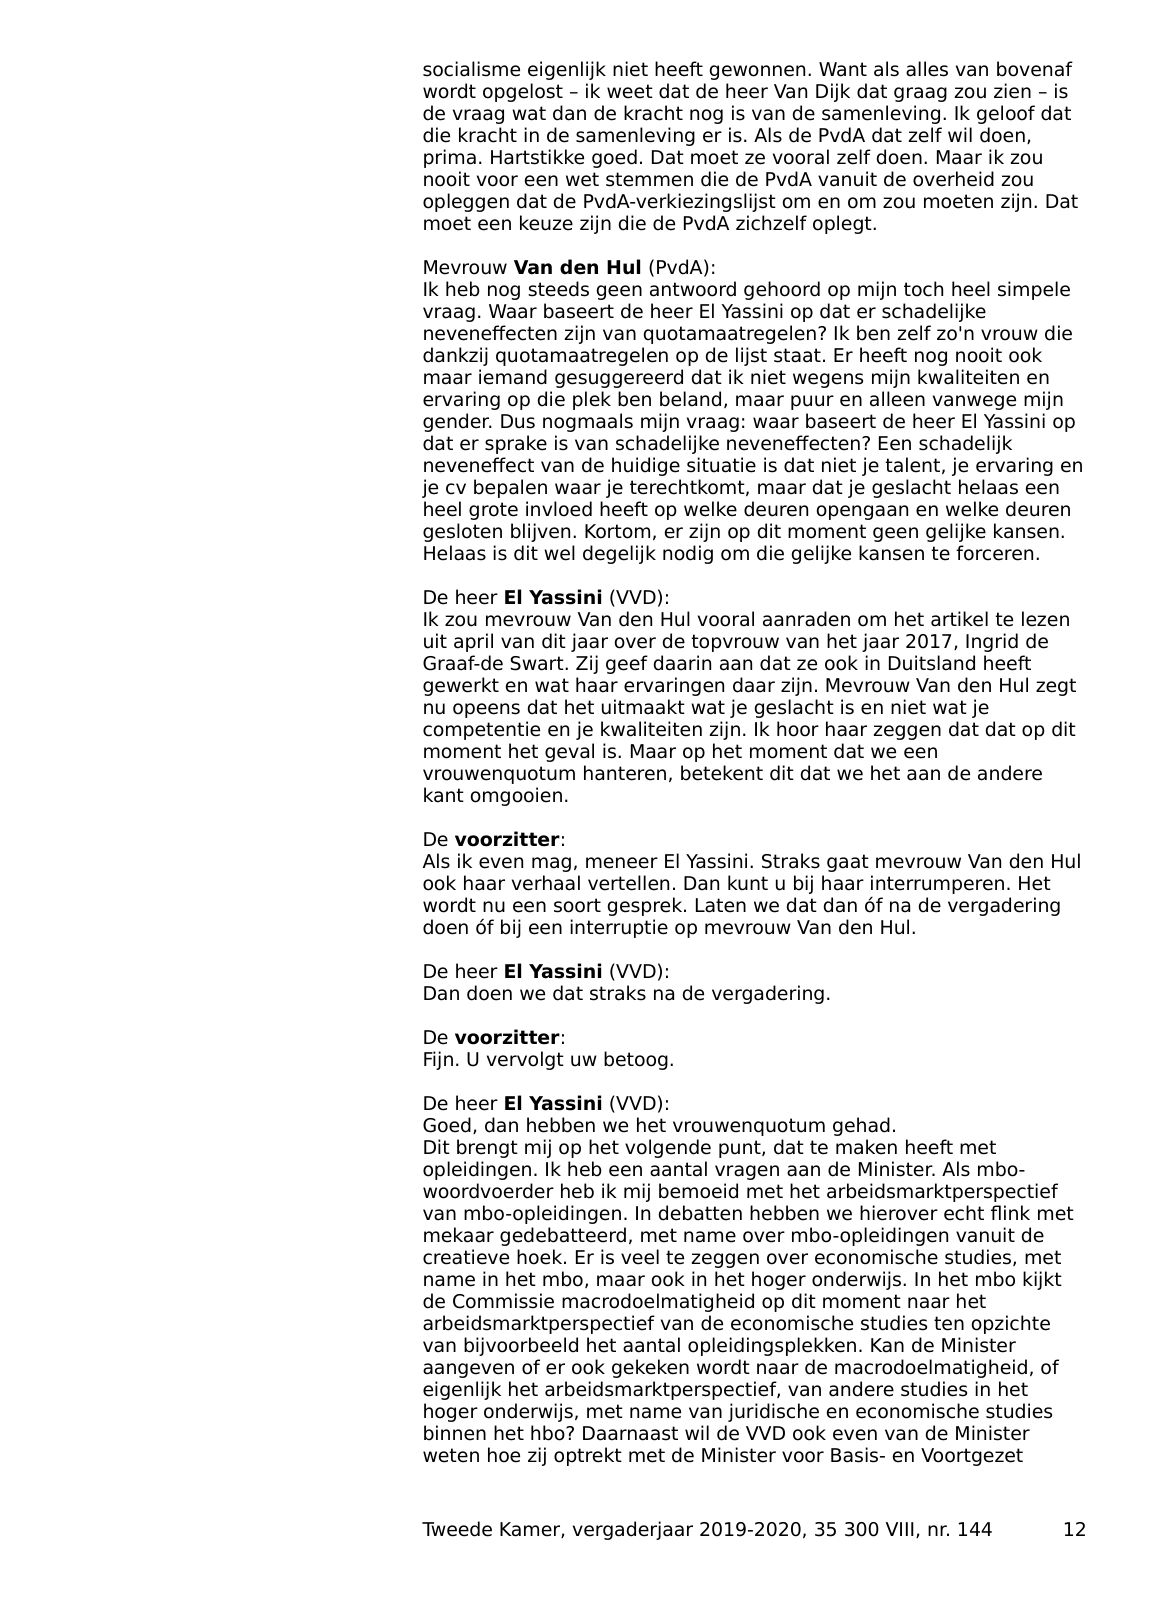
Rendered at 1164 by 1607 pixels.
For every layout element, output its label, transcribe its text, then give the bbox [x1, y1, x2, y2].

text Dan doen we dat straks na de vergadering. [422, 983, 1087, 1005]
text De heer El Yassini (VVD): [422, 961, 1087, 983]
text De voorzitter: [422, 1027, 1087, 1049]
text De heer El Yassini (VVD): [422, 1093, 1087, 1115]
text Als ik even mag, meneer El Yassini. Straks gaat mevrouw Van den Hul ook haar verhaal vertellen. Dan kunt u bij haar interrumperen. Het wordt nu een soort gesprek. Laten we dat dan óf na de vergadering doen óf bij een interruptie op mevrouw Van den Hul. [422, 851, 1087, 939]
text Goed, dan hebben we het vrouwenquotum gehad. [422, 1115, 1087, 1137]
text Ik zou mevrouw Van den Hul vooral aanraden om het artikel te lezen uit april van dit jaar over de topvrouw van het jaar 2017, Ingrid de Graaf-de Swart. Zij geef daarin aan dat ze ook in Duitsland heeft gewerkt en wat haar ervaringen daar zijn. Mevrouw Van den Hul zegt nu opeens dat het uitmaakt wat je geslacht is en niet wat je competentie en je kwaliteiten zijn. Ik hoor haar zeggen dat dat op dit moment het geval is. Maar op het moment dat we een vrouwenquotum hanteren, betekent dit dat we het aan de andere kant omgooien. [422, 609, 1087, 807]
text De voorzitter: [422, 829, 1087, 851]
text Mevrouw Van den Hul (PvdA): [422, 257, 1087, 279]
text Ik heb nog steeds geen antwoord gehoord op mijn toch heel simpele vraag. Waar baseert de heer El Yassini op dat er schadelijke neveneffecten zijn van quotamaatregelen? Ik ben zelf zo'n vrouw die dankzij quotamaatregelen op de lijst staat. Er heeft nog nooit ook maar iemand gesuggereerd dat ik niet wegens mijn kwaliteiten en ervaring op die plek ben beland, maar puur en alleen vanwege mijn gender. Dus nogmaals mijn vraag: waar baseert de heer El Yassini op dat er sprake is van schadelijke neveneffecten? Een schadelijk neveneffect van de huidige situatie is dat niet je talent, je ervaring en je cv bepalen waar je terechtkomt, maar dat je geslacht helaas een heel grote invloed heeft op welke deuren opengaan en welke deuren gesloten blijven. Kortom, er zijn op dit moment geen gelijke kansen. Helaas is dit wel degelijk nodig om die gelijke kansen te forceren. [422, 279, 1087, 565]
text socialisme eigenlijk niet heeft gewonnen. Want als alles van bovenaf wordt opgelost – ik weet dat de heer Van Dijk dat graag zou zien – is de vraag wat dan de kracht nog is van de samenleving. Ik geloof dat die kracht in de samenleving er is. Als de PvdA dat zelf wil doen, prima. Hartstikke goed. Dat moet ze vooral zelf doen. Maar ik zou nooit voor een wet stemmen die de PvdA vanuit de overheid zou opleggen dat de PvdA-verkiezingslijst om en om zou moeten zijn. Dat moet een keuze zijn die de PvdA zichzelf oplegt. [422, 59, 1087, 235]
text Fijn. U vervolgt uw betoog. [422, 1049, 1087, 1071]
text De heer El Yassini (VVD): [422, 587, 1087, 609]
text Dit brengt mij op het volgende punt, dat te maken heeft met opleidingen. Ik heb een aantal vragen aan de Minister. Als mbo-woordvoerder heb ik mij bemoeid met het arbeidsmarktperspectief van mbo-opleidingen. In debatten hebben we hierover echt flink met mekaar gedebatteerd, met name over mbo-opleidingen vanuit de creatieve hoek. Er is veel te zeggen over economische studies, met name in het mbo, maar ook in het hoger onderwijs. In het mbo kijkt de Commissie macrodoelmatigheid op dit moment naar het arbeidsmarktperspectief van de economische studies ten opzichte van bijvoorbeeld het aantal opleidingsplekken. Kan de Minister aangeven of er ook gekeken wordt naar de macrodoelmatigheid, of eigenlijk het arbeidsmarktperspectief, van andere studies in het hoger onderwijs, met name van juridische en economische studies binnen het hbo? Daarnaast wil de VVD ook even van de Minister weten hoe zij optrekt met de Minister voor Basis- en Voortgezet [422, 1137, 1087, 1467]
